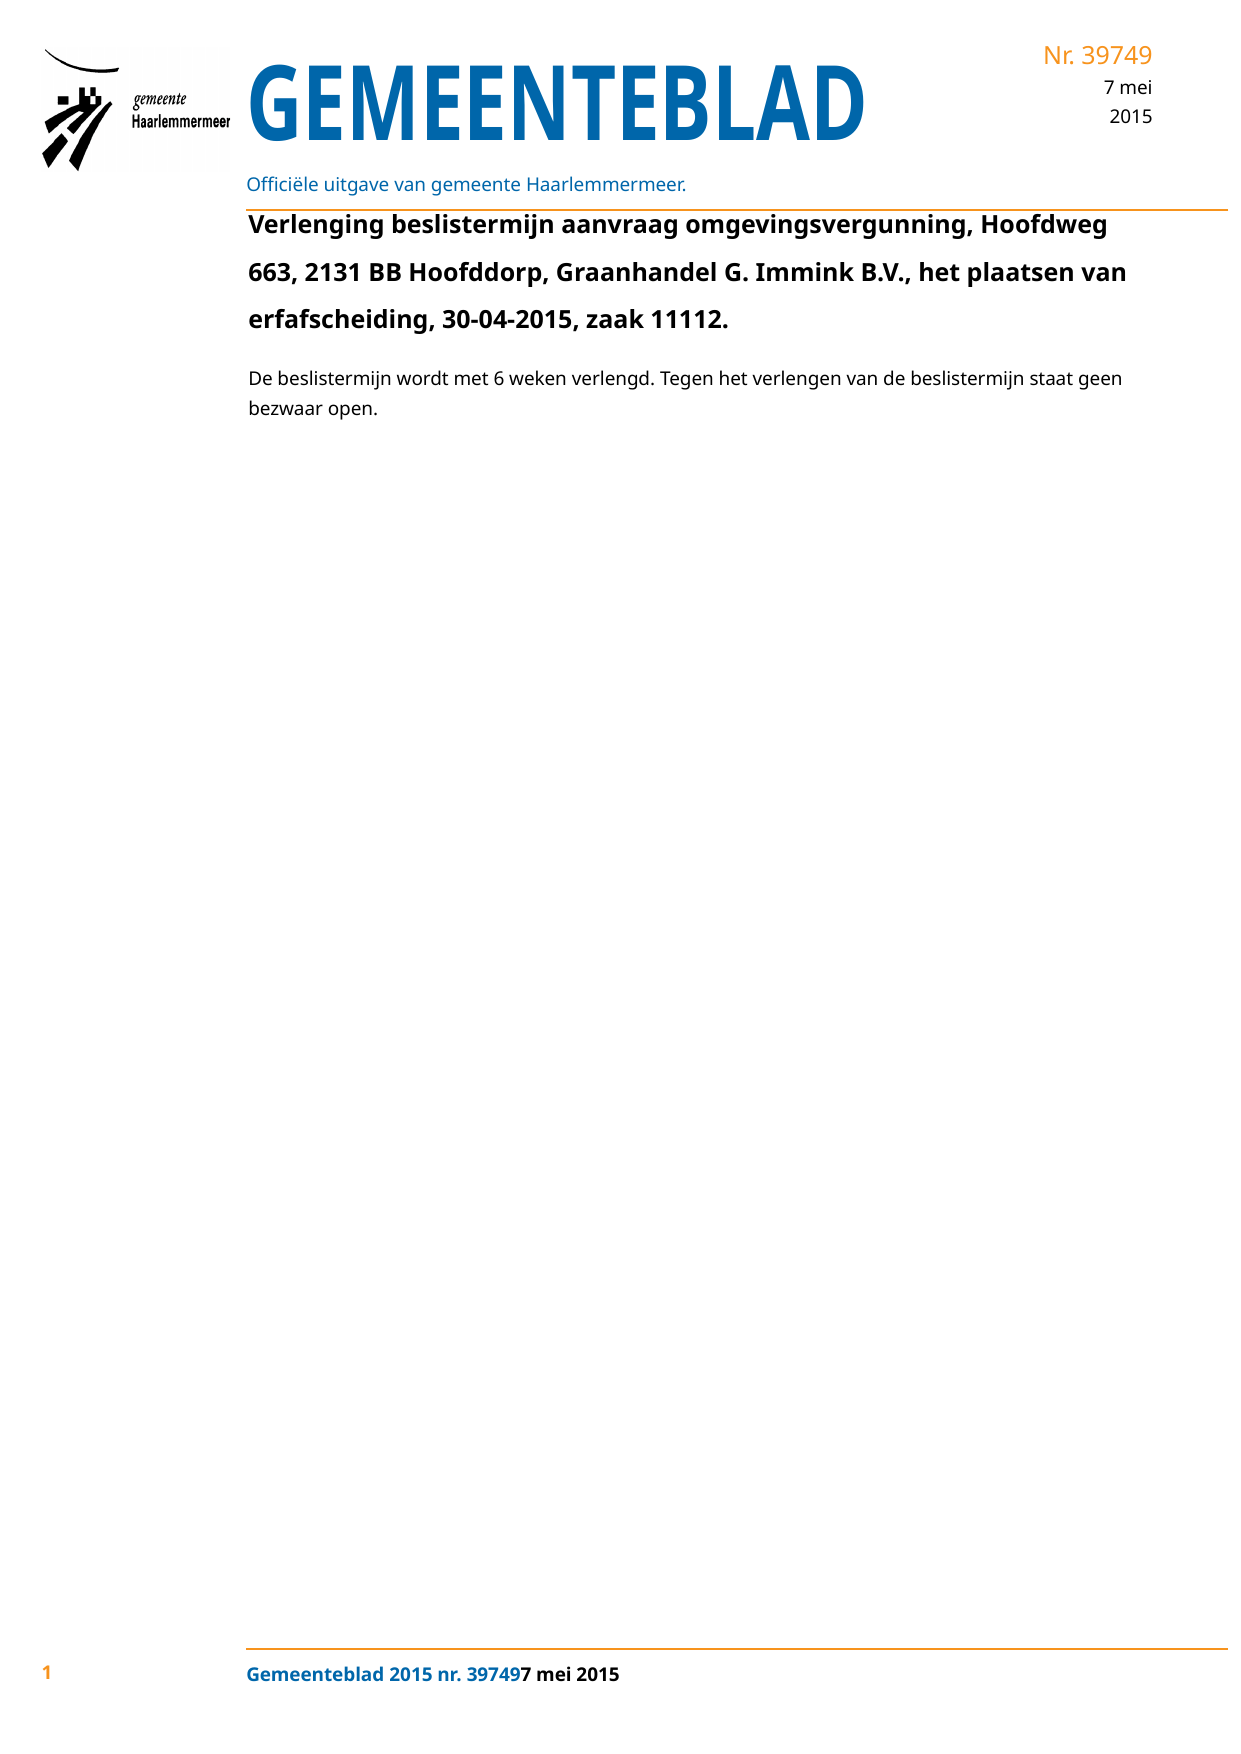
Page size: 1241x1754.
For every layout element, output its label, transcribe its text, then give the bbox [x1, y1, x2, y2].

text Verlenging beslistermijn aanvraag omgevingsvergunning, Hoofdweg 663, 2131 BB Hoofddorp, Graanhandel G. Immink B.V., het plaatsen van erfafscheiding, 30-04-2015, zaak 11112. [248, 211, 1152, 336]
picture [41, 47, 231, 172]
text De beslistermijn wordt met 6 weken verlengd. Tegen het verlengen van de beslistermijn staat geen bezwaar open. [248, 366, 1152, 421]
